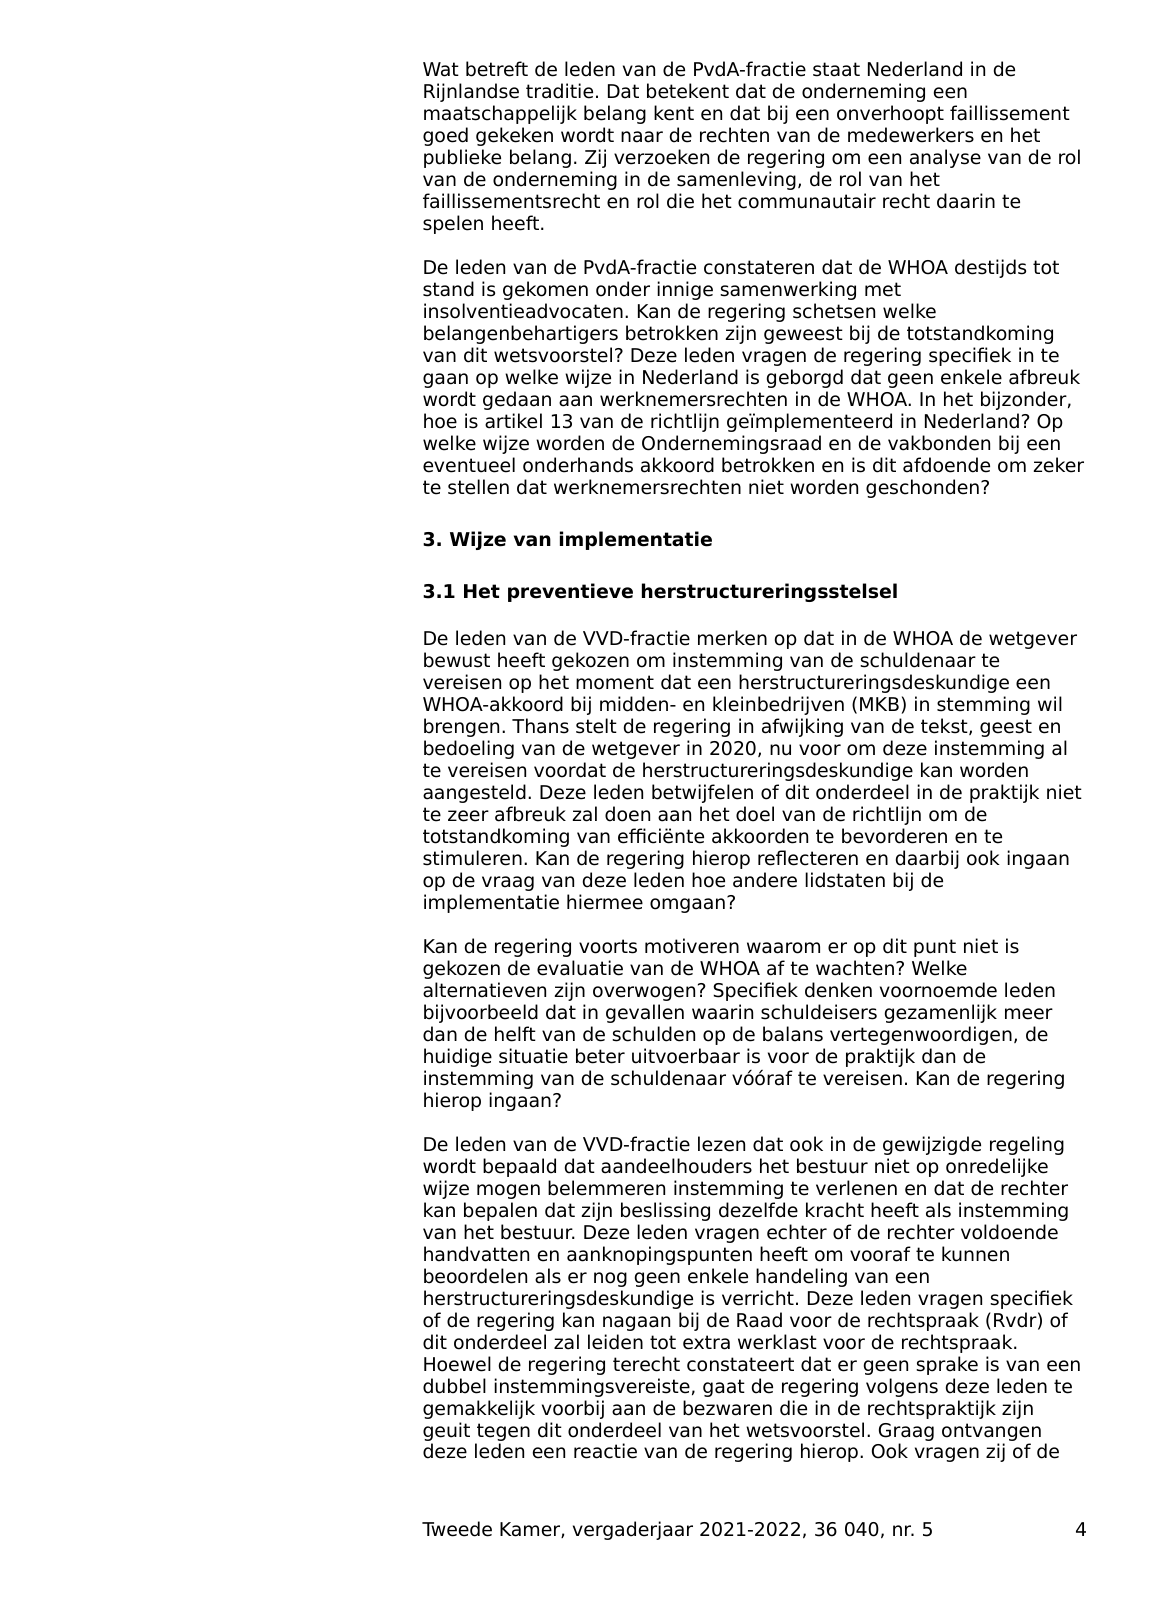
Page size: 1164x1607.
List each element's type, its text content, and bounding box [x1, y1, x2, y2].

text De leden van de VVD-fractie lezen dat ook in de gewijzigde regeling wordt bepaald dat aandeelhouders het bestuur niet op onredelijke wijze mogen belemmeren instemming te verlenen en dat de rechter kan bepalen dat zijn beslissing dezelfde kracht heeft als instemming van het bestuur. Deze leden vragen echter of de rechter voldoende handvatten en aanknopingspunten heeft om vooraf te kunnen beoordelen als er nog geen enkele handeling van een herstructureringsdeskundige is verricht. Deze leden vragen specifiek of de regering kan nagaan bij de Raad voor de rechtspraak (Rvdr) of dit onderdeel zal leiden tot extra werklast voor de rechtspraak. Hoewel de regering terecht constateert dat er geen sprake is van een dubbel instemmingsvereiste, gaat de regering volgens deze leden te gemakkelijk voorbij aan de bezwaren die in de rechtspraktijk zijn geuit tegen dit onderdeel van het wetsvoorstel. Graag ontvangen deze leden een reactie van de regering hierop. Ook vragen zij of de [422, 1134, 1087, 1463]
text Kan de regering voorts motiveren waarom er op dit punt niet is gekozen de evaluatie van de WHOA af te wachten? Welke alternatieven zijn overwogen? Specifiek denken voornoemde leden bijvoorbeeld dat in gevallen waarin schuldeisers gezamenlijk meer dan de helft van de schulden op de balans vertegenwoordigen, de huidige situatie beter uitvoerbaar is voor de praktijk dan de instemming van de schuldenaar vóóraf te vereisen. Kan de regering hierop ingaan? [422, 936, 1087, 1112]
text De leden van de PvdA-fractie constateren dat de WHOA destijds tot stand is gekomen onder innige samenwerking met insolventieadvocaten. Kan de regering schetsen welke belangenbehartigers betrokken zijn geweest bij de totstandkoming van dit wetsvoorstel? Deze leden vragen de regering specifiek in te gaan op welke wijze in Nederland is geborgd dat geen enkele afbreuk wordt gedaan aan werknemersrechten in de WHOA. In het bijzonder, hoe is artikel 13 van de richtlijn geïmplementeerd in Nederland? Op welke wijze worden de Ondernemingsraad en de vakbonden bij een eventueel onderhands akkoord betrokken en is dit afdoende om zeker te stellen dat werknemersrechten niet worden geschonden? [422, 257, 1087, 499]
text De leden van de VVD-fractie merken op dat in de WHOA de wetgever bewust heeft gekozen om instemming van de schuldenaar te vereisen op het moment dat een herstructureringsdeskundige een WHOA-akkoord bij midden- en kleinbedrijven (MKB) in stemming wil brengen. Thans stelt de regering in afwijking van de tekst, geest en bedoeling van de wetgever in 2020, nu voor om deze instemming al te vereisen voordat de herstructureringsdeskundige kan worden aangesteld. Deze leden betwijfelen of dit onderdeel in de praktijk niet te zeer afbreuk zal doen aan het doel van de richtlijn om de totstandkoming van efficiënte akkoorden te bevorderen en te stimuleren. Kan de regering hierop reflecteren en daarbij ook ingaan op de vraag van deze leden hoe andere lidstaten bij de implementatie hiermee omgaan? [422, 628, 1087, 913]
text Wat betreft de leden van de PvdA-fractie staat Nederland in de Rijnlandse traditie. Dat betekent dat de onderneming een maatschappelijk belang kent en dat bij een onverhoopt faillissement goed gekeken wordt naar de rechten van de medewerkers en het publieke belang. Zij verzoeken de regering om een analyse van de rol van de onderneming in de samenleving, de rol van het faillissementsrecht en rol die het communautair recht daarin te spelen heeft. [422, 59, 1087, 235]
subtitle 3.1 Het preventieve herstructureringsstelsel [422, 581, 1087, 603]
subtitle 3. Wijze van implementatie [422, 529, 1087, 551]
